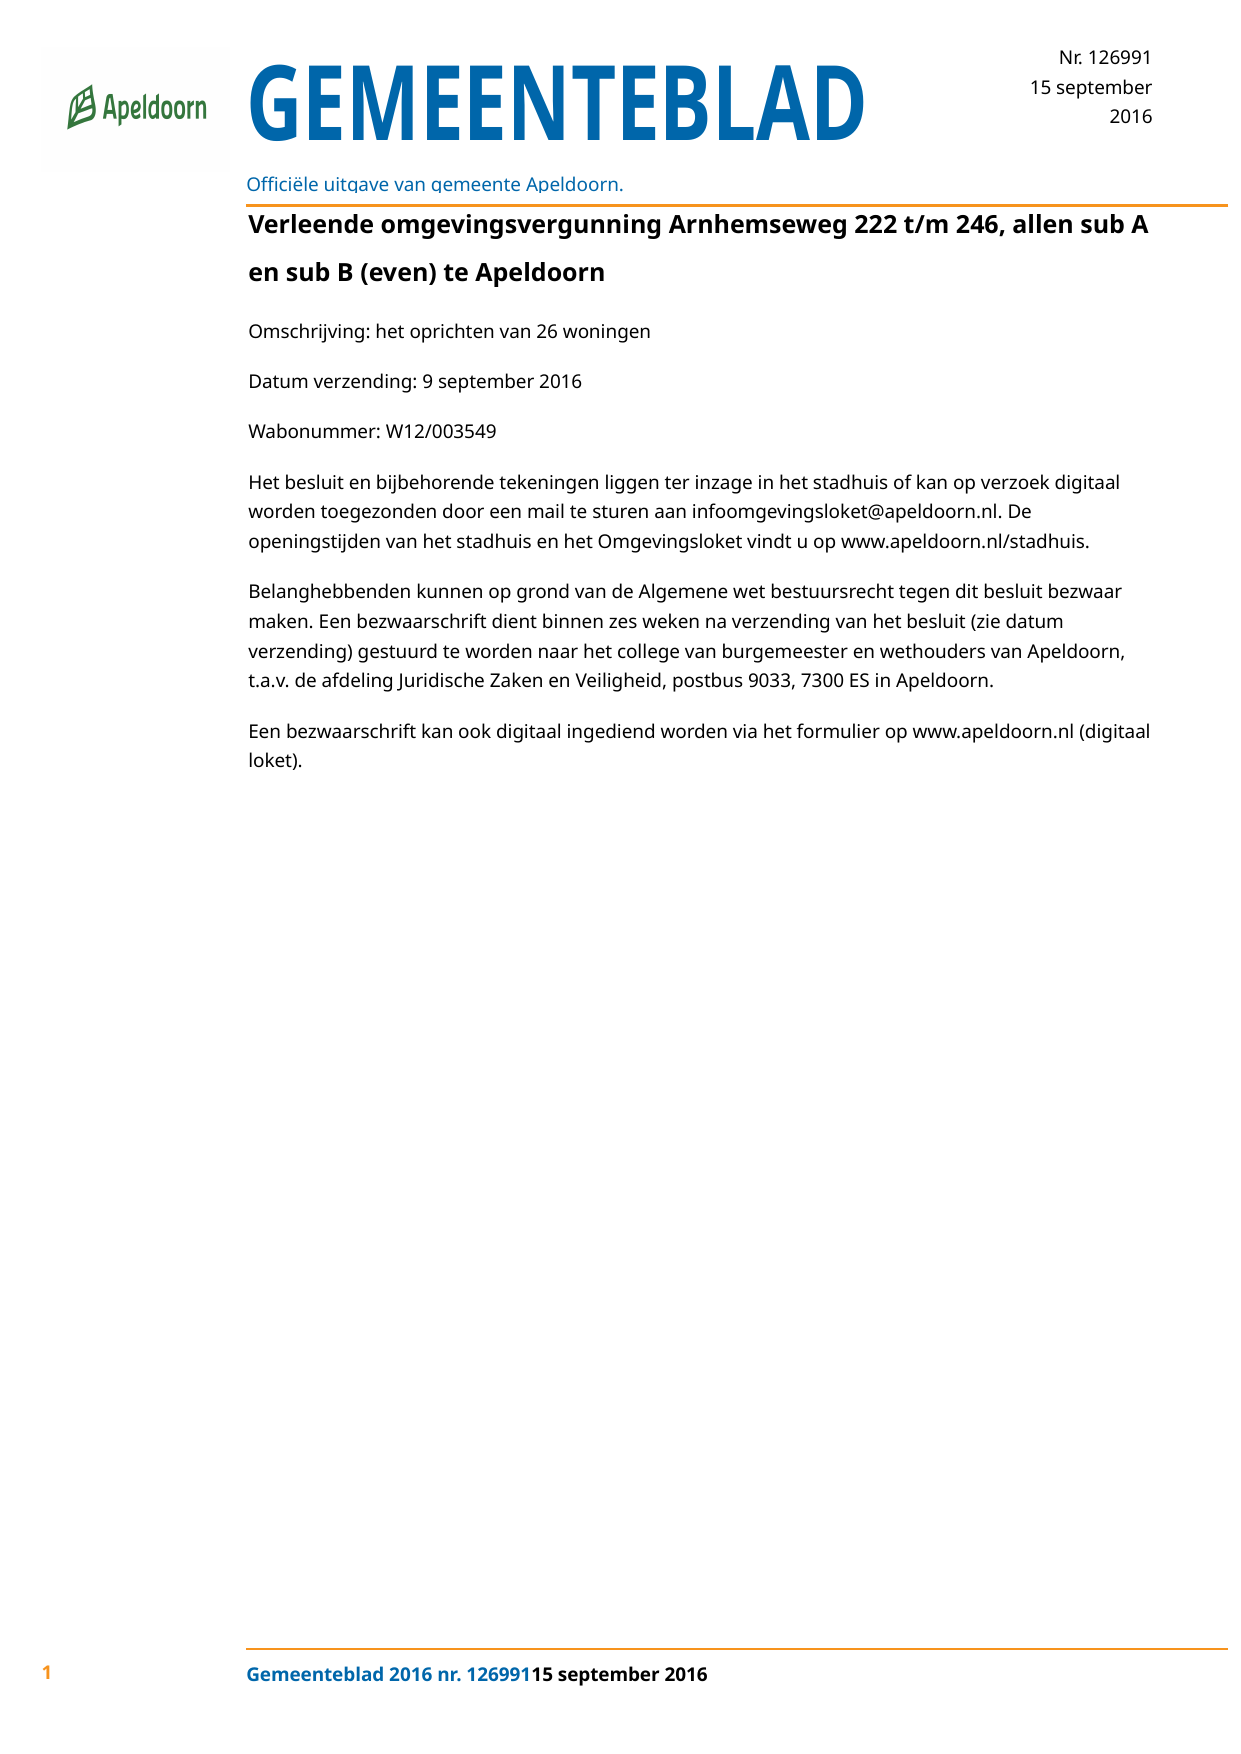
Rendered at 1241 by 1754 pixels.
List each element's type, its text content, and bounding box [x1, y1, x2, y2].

text Een bezwaarschrift kan ook digitaal ingediend worden via het formulier op www.apeldoorn.nl (digitaal loket). [248, 718, 1152, 773]
text Verleende omgevingsvergunning Arnhemseweg 222 t/m 246, allen sub A en sub B (even) te Apeldoorn [248, 207, 1152, 288]
text Datum verzending: 9 september 2016 [248, 368, 1152, 394]
text Het besluit en bijbehorende tekeningen liggen ter inzage in het stadhuis of kan op verzoek digitaal worden toegezonden door een mail te sturen aan infoomgevingsloket@apeldoorn.nl. De openingstijden van het stadhuis en het Omgevingsloket vindt u op www.apeldoorn.nl/stadhuis. [248, 469, 1152, 554]
text Belanghebbenden kunnen op grond van de Algemene wet bestuursrecht tegen dit besluit bezwaar maken. Een bezwaarschrift dient binnen zes weken na verzending van het besluit (zie datum verzending) gestuurd te worden naar het college van burgemeester en wethouders van Apeldoorn, t.a.v. de afdeling Juridische Zaken en Veiligheid, postbus 9033, 7300 ES in Apeldoorn. [248, 579, 1152, 693]
picture [41, 47, 231, 172]
text Wabonummer: W12/003549 [248, 419, 1152, 444]
text Omschrijving: het oprichten van 26 woningen [248, 318, 1152, 344]
